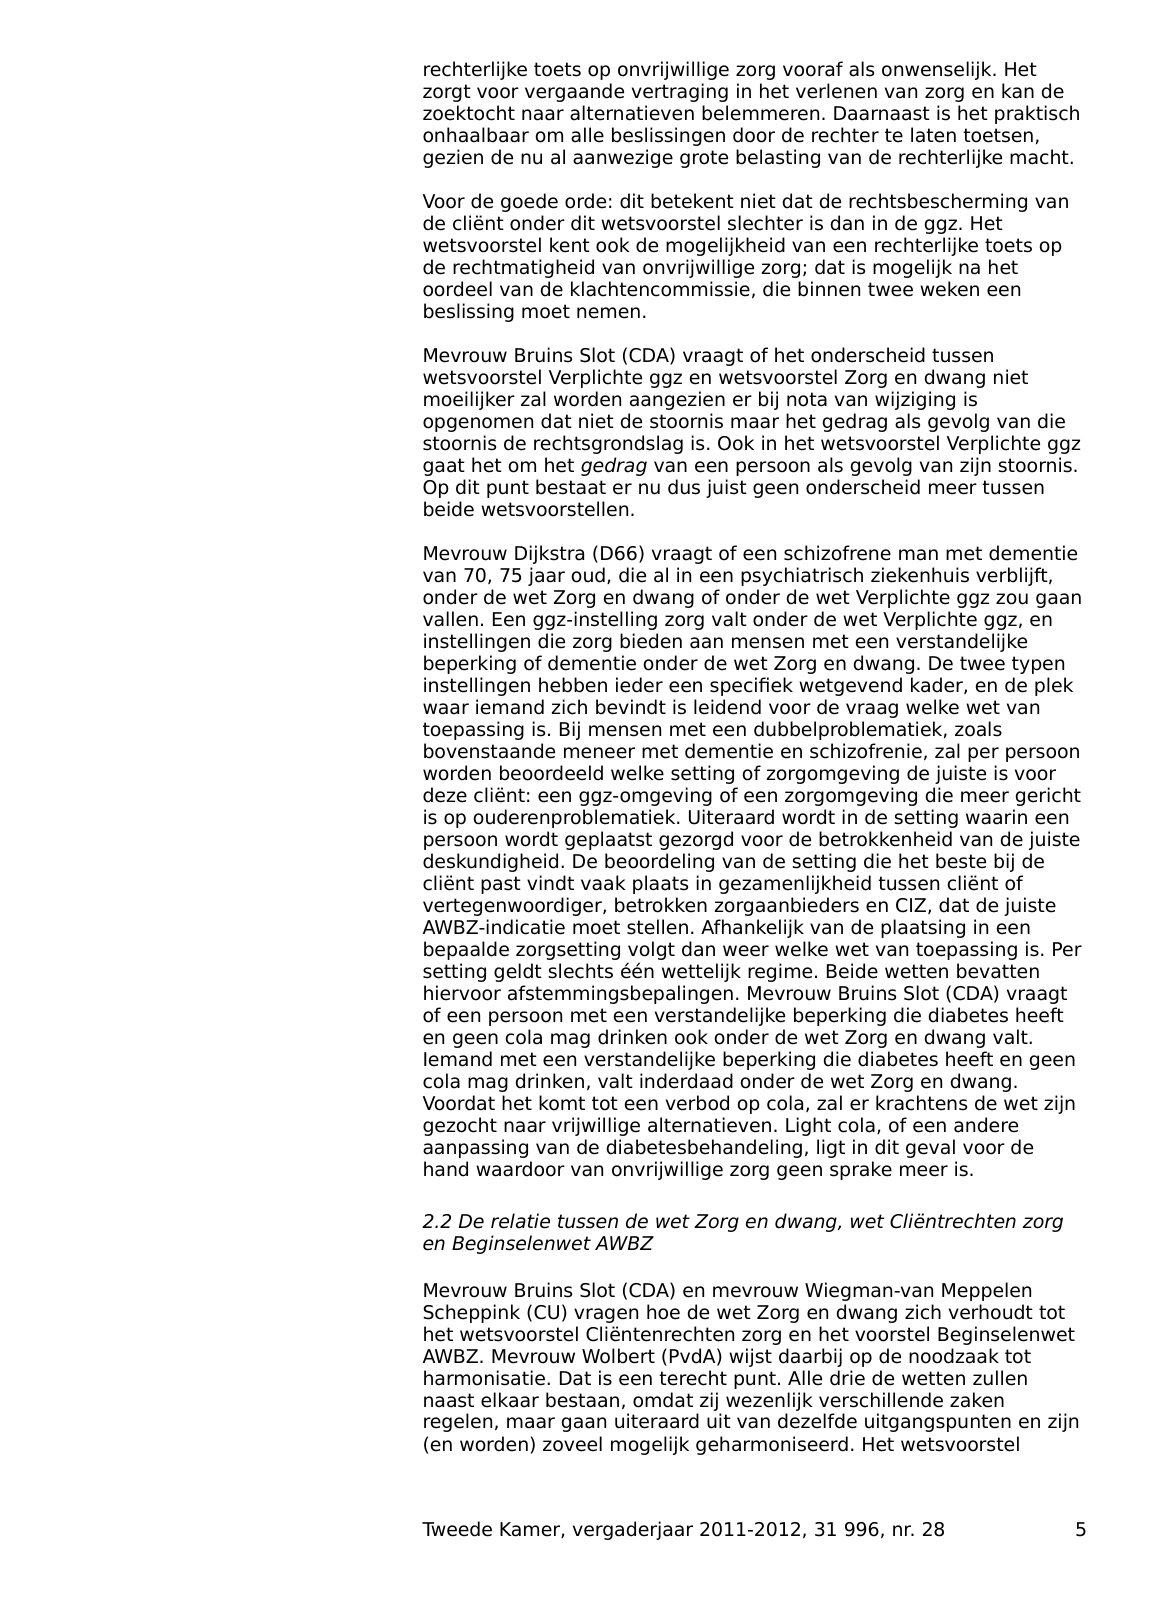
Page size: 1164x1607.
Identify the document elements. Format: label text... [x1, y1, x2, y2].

text Voor de goede orde: dit betekent niet dat de rechtsbescherming van de cliënt onder dit wetsvoorstel slechter is dan in de ggz. Het wetsvoorstel kent ook de mogelijkheid van een rechterlijke toets op de rechtmatigheid van onvrijwillige zorg; dat is mogelijk na het oordeel van de klachtencommissie, die binnen twee weken een beslissing moet nemen. [422, 191, 1087, 323]
subtitle 2.2 De relatie tussen de wet Zorg en dwang, wet Cliëntrechten zorg en Beginselenwet AWBZ [422, 1211, 1087, 1254]
text Mevrouw Bruins Slot (CDA) vraagt of het onderscheid tussen wetsvoorstel Verplichte ggz en wetsvoorstel Zorg en dwang niet moeilijker zal worden aangezien er bij nota van wijziging is opgenomen dat niet de stoornis maar het gedrag als gevolg van die stoornis de rechtsgrondslag is. Ook in het wetsvoorstel Verplichte ggz gaat het om het gedrag van een persoon als gevolg van zijn stoornis. Op dit punt bestaat er nu dus juist geen onderscheid meer tussen beide wetsvoorstellen. [422, 345, 1087, 521]
text Mevrouw Bruins Slot (CDA) en mevrouw Wiegman-van Meppelen Scheppink (CU) vragen hoe de wet Zorg en dwang zich verhoudt tot het wetsvoorstel Cliëntenrechten zorg en het voorstel Beginselenwet AWBZ. Mevrouw Wolbert (PvdA) wijst daarbij op de noodzaak tot harmonisatie. Dat is een terecht punt. Alle drie de wetten zullen naast elkaar bestaan, omdat zij wezenlijk verschillende zaken regelen, maar gaan uiteraard uit van dezelfde uitgangspunten en zijn (en worden) zoveel mogelijk geharmoniseerd. Het wetsvoorstel [422, 1279, 1087, 1455]
text rechterlijke toets op onvrijwillige zorg vooraf als onwenselijk. Het zorgt voor vergaande vertraging in het verlenen van zorg en kan de zoektocht naar alternatieven belemmeren. Daarnaast is het praktisch onhaalbaar om alle beslissingen door de rechter te laten toetsen, gezien de nu al aanwezige grote belasting van de rechterlijke macht. [422, 59, 1087, 169]
text Mevrouw Dijkstra (D66) vraagt of een schizofrene man met dementie van 70, 75 jaar oud, die al in een psychiatrisch ziekenhuis verblijft, onder de wet Zorg en dwang of onder de wet Verplichte ggz zou gaan vallen. Een ggz-instelling zorg valt onder de wet Verplichte ggz, en instellingen die zorg bieden aan mensen met een verstandelijke beperking of dementie onder de wet Zorg en dwang. De twee typen instellingen hebben ieder een specifiek wetgevend kader, en de plek waar iemand zich bevindt is leidend voor de vraag welke wet van toepassing is. Bij mensen met een dubbelproblematiek, zoals bovenstaande meneer met dementie en schizofrenie, zal per persoon worden beoordeeld welke setting of zorgomgeving de juiste is voor deze cliënt: een ggz-omgeving of een zorgomgeving die meer gericht is op ouderenproblematiek. Uiteraard wordt in de setting waarin een persoon wordt geplaatst gezorgd voor de betrokkenheid van de juiste deskundigheid. De beoordeling van de setting die het beste bij de cliënt past vindt vaak plaats in gezamenlijkheid tussen cliënt of vertegenwoordiger, betrokken zorgaanbieders en CIZ, dat de juiste AWBZ-indicatie moet stellen. Afhankelijk van de plaatsing in een bepaalde zorgsetting volgt dan weer welke wet van toepassing is. Per setting geldt slechts één wettelijk regime. Beide wetten bevatten hiervoor afstemmingsbepalingen. Mevrouw Bruins Slot (CDA) vraagt of een persoon met een verstandelijke beperking die diabetes heeft en geen cola mag drinken ook onder de wet Zorg en dwang valt. Iemand met een verstandelijke beperking die diabetes heeft en geen cola mag drinken, valt inderdaad onder de wet Zorg en dwang. Voordat het komt tot een verbod op cola, zal er krachtens de wet zijn gezocht naar vrijwillige alternatieven. Light cola, of een andere aanpassing van de diabetesbehandeling, ligt in dit geval voor de hand waardoor van onvrijwillige zorg geen sprake meer is. [422, 543, 1087, 1181]
